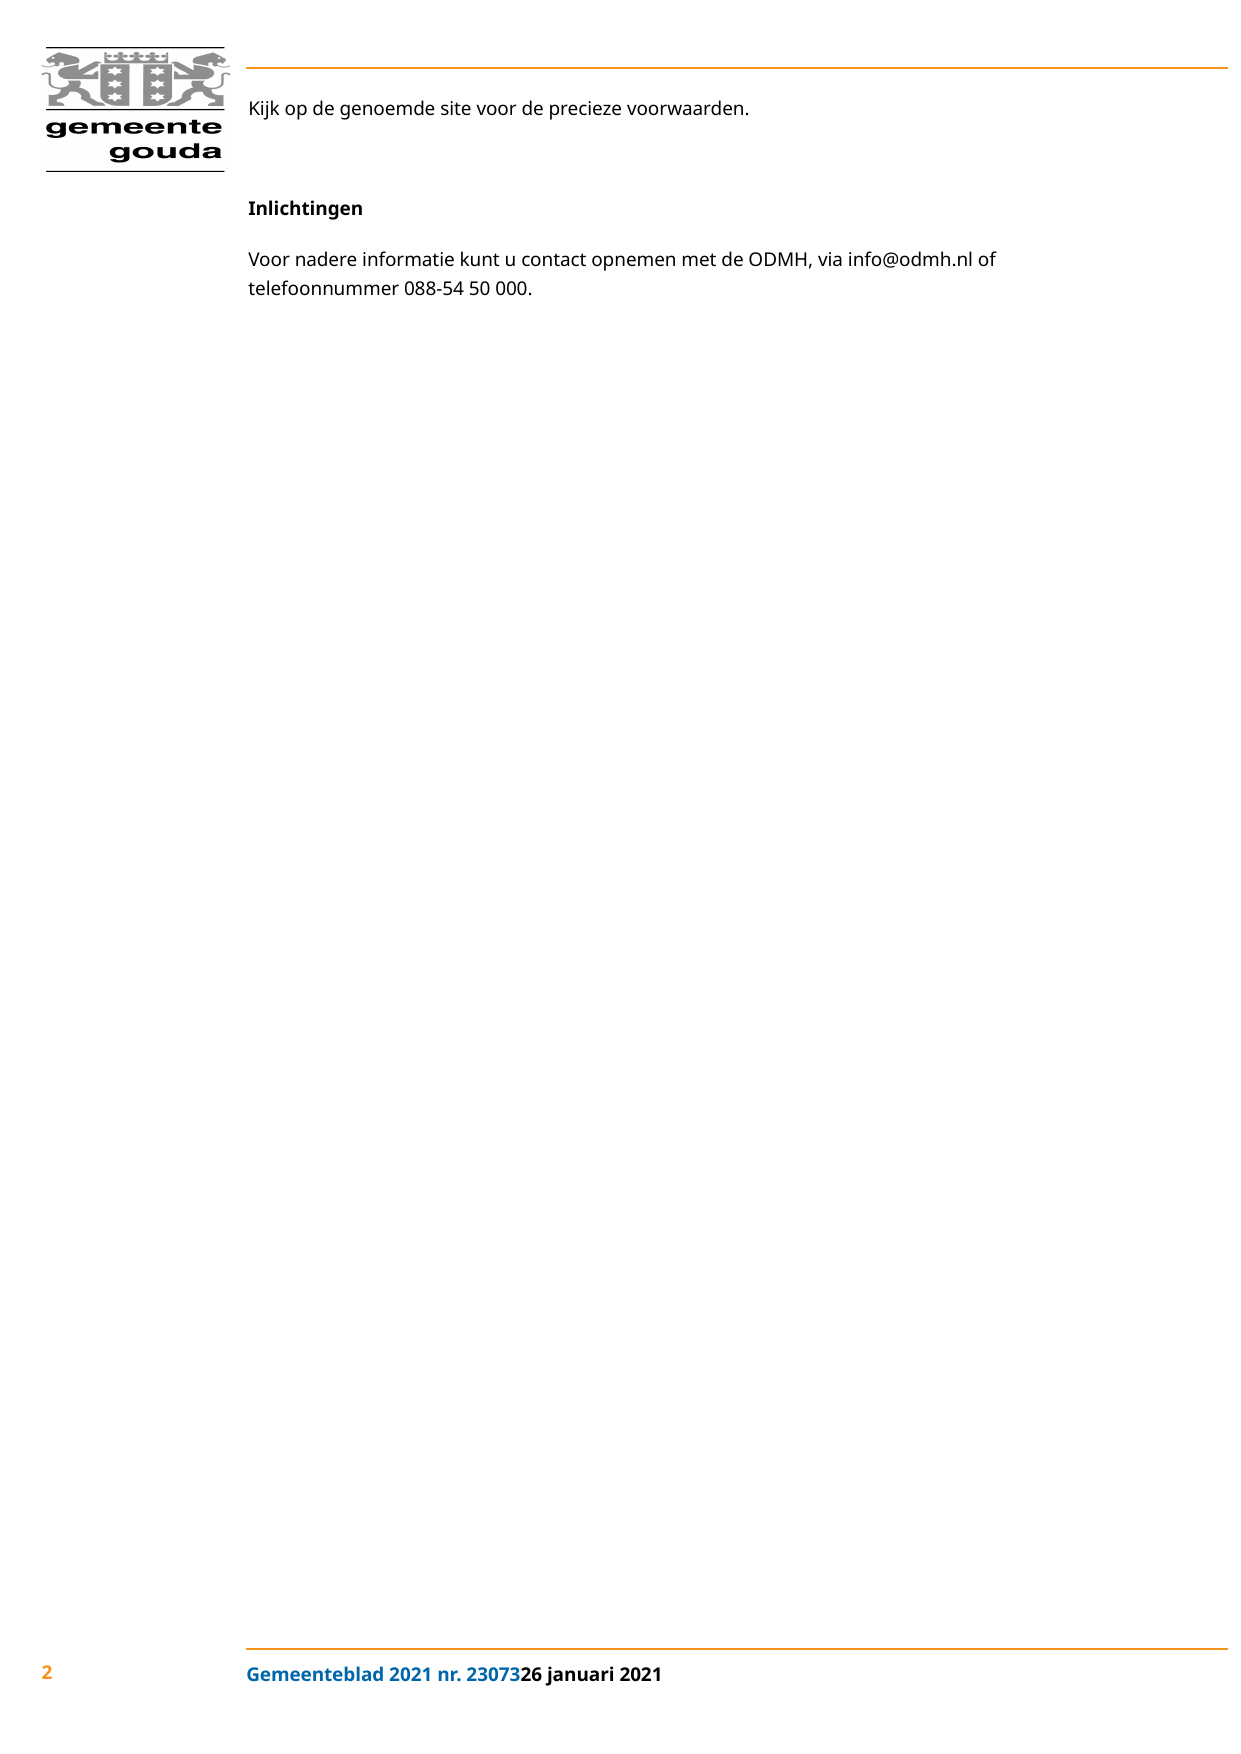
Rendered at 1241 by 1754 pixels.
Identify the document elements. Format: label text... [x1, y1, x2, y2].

picture [41, 47, 231, 172]
text Kijk op de genoemde site voor de precieze voorwaarden. [248, 95, 1152, 121]
text Voor nadere informatie kunt u contact opnemen met de ODMH, via info@odmh.nl of telefoonnummer 088-54 50 000. [248, 246, 1152, 301]
text Inlichtingen [248, 196, 1152, 221]
